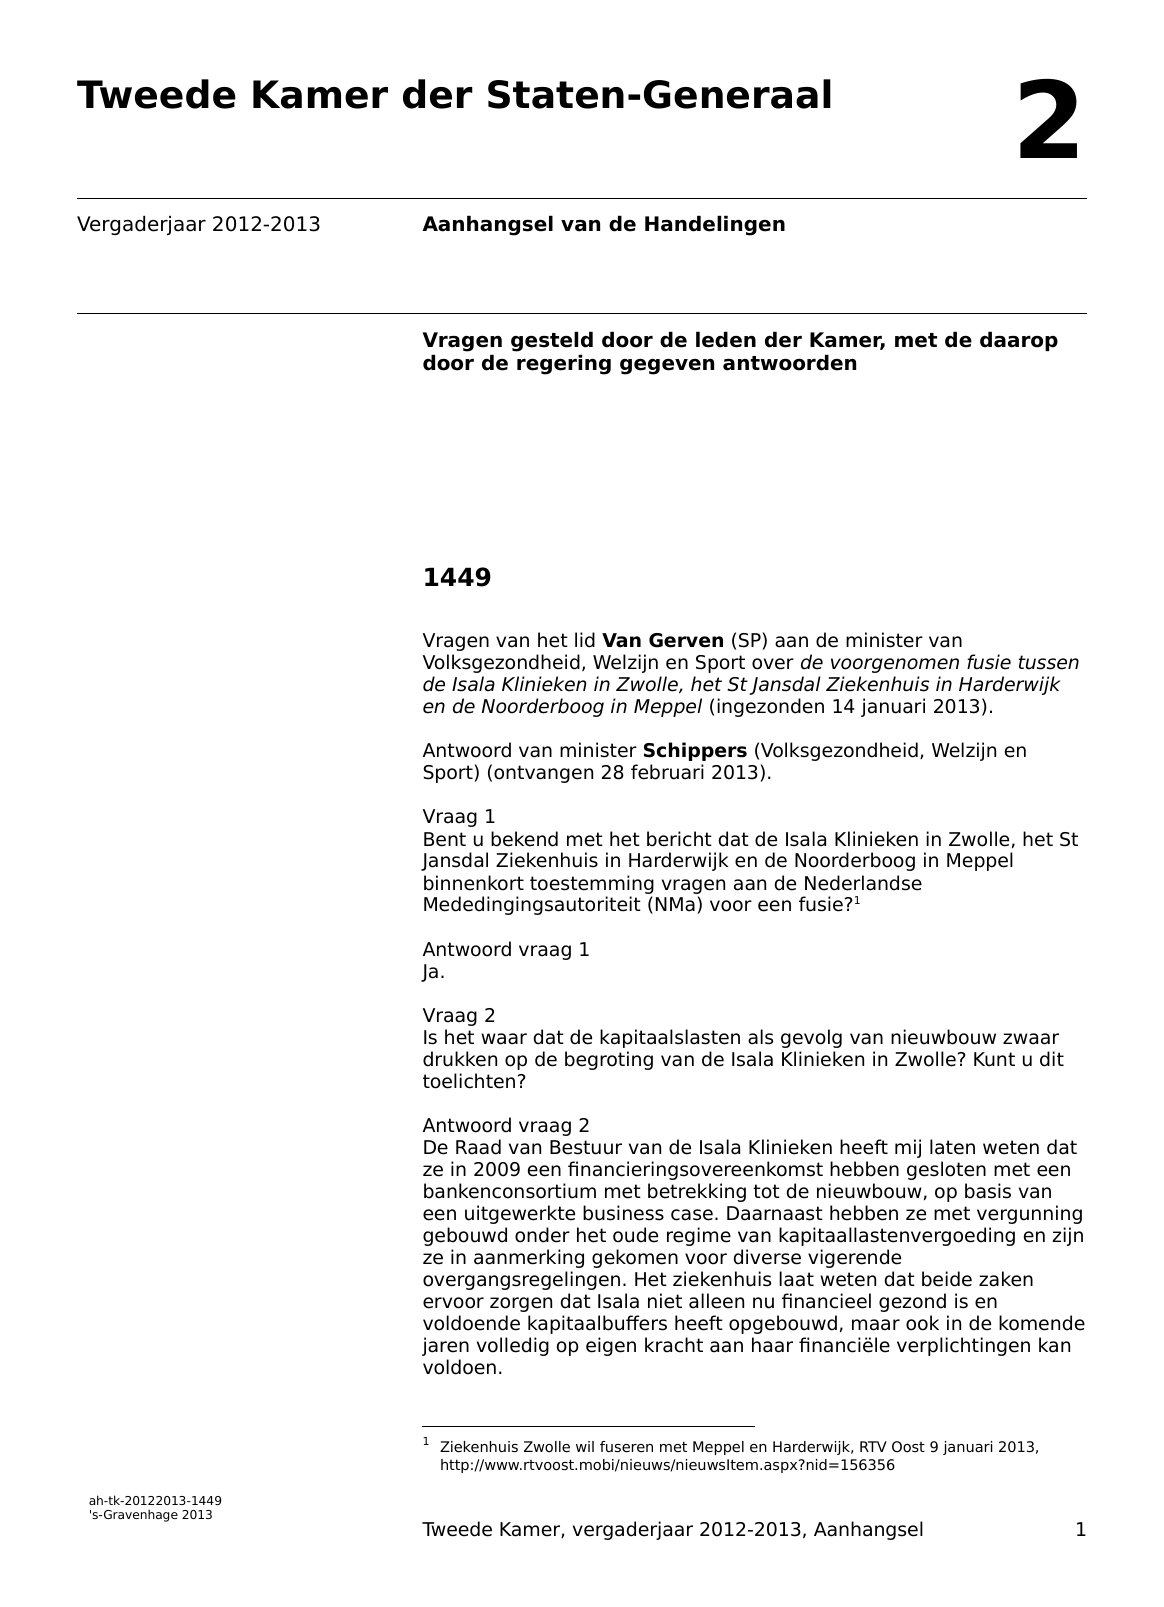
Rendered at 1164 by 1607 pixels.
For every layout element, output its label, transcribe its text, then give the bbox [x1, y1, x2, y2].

table_header 2 [886, 59, 1087, 198]
text 1449 [422, 563, 1087, 592]
text Is het waar dat de kapitaalslasten als gevolg van nieuwbouw zwaar drukken op de begroting van de Isala Klinieken in Zwolle? Kunt u dit toelichten? [422, 1027, 1087, 1093]
table_cell Aanhangsel van de Handelingen [422, 199, 1087, 313]
text Antwoord vraag 2 [422, 1115, 1087, 1137]
text Bent u bekend met het bericht dat de Isala Klinieken in Zwolle, het St Jansdal Ziekenhuis in Harderwijk en de Noorderboog in Meppel binnenkort toestemming vragen aan de Nederlandse Mededingingsautoriteit (NMa) voor een fusie? [422, 828, 1087, 916]
table_cell [77, 314, 422, 375]
text Vragen van het lid Van Gerven (SP) aan de minister van Volksgezondheid, Welzijn en Sport over de voorgenomen fusie tussen de Isala Klinieken in Zwolle, het St Jansdal Ziekenhuis in Harderwijk en de Noorderboog in Meppel (ingezonden 14 januari 2013). [422, 630, 1087, 718]
text Antwoord van minister Schippers (Volksgezondheid, Welzijn en Sport) (ontvangen 28 februari 2013). [422, 740, 1087, 784]
table_cell Vragen gesteld door de leden der Kamer, met de daarop door de regering gegeven antwoorden [422, 314, 1087, 375]
text De Raad van Bestuur van de Isala Klinieken heeft mij laten weten dat ze in 2009 een financieringsovereenkomst hebben gesloten met een bankenconsortium met betrekking tot de nieuwbouw, op basis van een uitgewerkte business case. Daarnaast hebben ze met vergunning gebouwd onder het oude regime van kapitaallastenvergoeding en zijn ze in aanmerking gekomen voor diverse vigerende overgangsregelingen. Het ziekenhuis laat weten dat beide zaken ervoor zorgen dat Isala niet alleen nu financieel gezond is en voldoende kapitaalbuffers heeft opgebouwd, maar ook in de komende jaren volledig op eigen kracht aan haar financiële verplichtingen kan voldoen. [422, 1137, 1087, 1378]
text ah-tk-20122013-1449 [88, 1494, 323, 1508]
text Ja. [422, 961, 1087, 982]
text Ziekenhuis Zwolle wil fuseren met Meppel en Harderwijk, RTV Oost 9 januari 2013, http://www.rtvoost.mobi/nieuws/nieuwsItem.aspx?nid=156356 [422, 1435, 1087, 1474]
text Vraag 2 [422, 1005, 1087, 1027]
text Vraag 1 [422, 806, 1087, 828]
table_cell Vergaderjaar 2012-2013 [77, 199, 422, 313]
text Antwoord vraag 1 [422, 938, 1087, 961]
table_header Tweede Kamer der Staten-Generaal [77, 59, 886, 198]
text 's-Gravenhage 2013 [88, 1508, 323, 1522]
